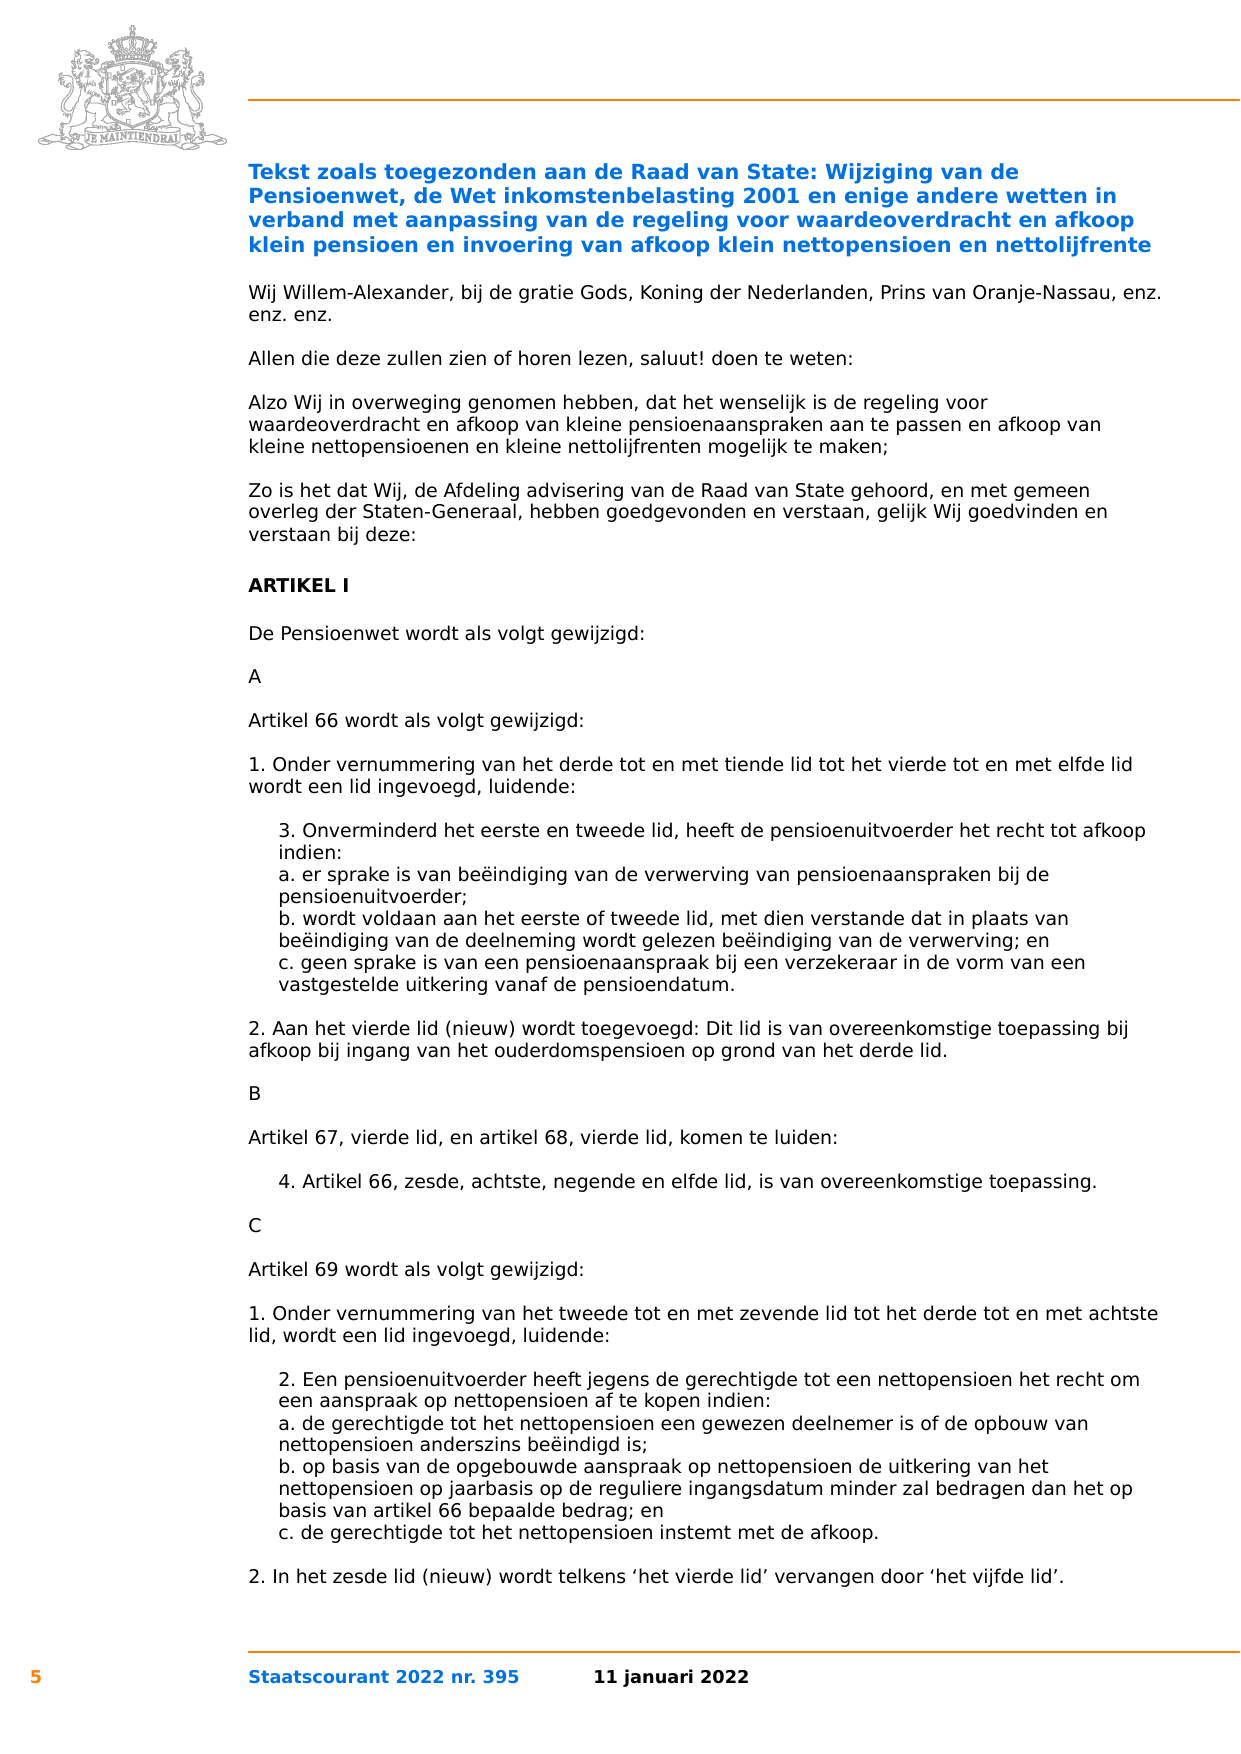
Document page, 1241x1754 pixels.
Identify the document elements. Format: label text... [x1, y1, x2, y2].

text Artikel 66 wordt als volgt gewijzigd: [248, 710, 1163, 732]
text 1. Onder vernummering van het derde tot en met tiende lid tot het vierde tot en met elfde lid wordt een lid ingevoegd, luidende: [248, 754, 1163, 798]
text b. op basis van de opgebouwde aanspraak op nettopensioen de uitkering van het nettopensioen op jaarbasis op de reguliere ingangsdatum minder zal bedragen dan het op basis van artikel 66 bepaalde bedrag; en [278, 1456, 1163, 1522]
text a. de gerechtigde tot het nettopensioen een gewezen deelnemer is of de opbouw van nettopensioen anderszins beëindigd is; [278, 1412, 1163, 1456]
text B [248, 1083, 1163, 1105]
text 2. In het zesde lid (nieuw) wordt telkens ‘het vierde lid’ vervangen door ‘het vijfde lid’. [248, 1566, 1163, 1588]
text 1. Onder vernummering van het tweede tot en met zevende lid tot het derde tot en met achtste lid, wordt een lid ingevoegd, luidende: [248, 1303, 1163, 1347]
text Alzo Wij in overweging genomen hebben, dat het wenselijk is de regeling voor waardeoverdracht en afkoop van kleine pensioenaanspraken aan te passen en afkoop van kleine nettopensioenen en kleine nettolijfrenten mogelijk te maken; [248, 392, 1163, 458]
text C [248, 1215, 1163, 1237]
text Allen die deze zullen zien of horen lezen, saluut! doen te weten: [248, 348, 1163, 370]
text Artikel 67, vierde lid, en artikel 68, vierde lid, komen te luiden: [248, 1127, 1163, 1149]
text 2. Een pensioenuitvoerder heeft jegens de gerechtigde tot een nettopensioen het recht om een aanspraak op nettopensioen af te kopen indien: [278, 1368, 1163, 1412]
text 3. Onverminderd het eerste en tweede lid, heeft de pensioenuitvoerder het recht tot afkoop indien: [278, 820, 1163, 864]
text Zo is het dat Wij, de Afdeling advisering van de Raad van State gehoord, en met gemeen overleg der Staten-Generaal, hebben goedgevonden en verstaan, gelijk Wij goedvinden en verstaan bij deze: [248, 479, 1163, 545]
text c. geen sprake is van een pensioenaanspraak bij een verzekeraar in de vorm van een vastgestelde uitkering vanaf de pensioendatum. [278, 952, 1163, 996]
text De Pensioenwet wordt als volgt gewijzigd: [248, 622, 1163, 644]
picture [38, 25, 227, 150]
text A [248, 666, 1163, 688]
text b. wordt voldaan aan het eerste of tweede lid, met dien verstande dat in plaats van beëindiging van de deelneming wordt gelezen beëindiging van de verwerving; en [278, 908, 1163, 952]
text c. de gerechtigde tot het nettopensioen instemt met de afkoop. [278, 1522, 1163, 1544]
text Wij Willem-Alexander, bij de gratie Gods, Koning der Nederlanden, Prins van Oranje-Nassau, enz. enz. enz. [248, 282, 1163, 326]
subtitle ARTIKEL I [248, 575, 1163, 597]
text a. er sprake is van beëindiging van de verwerving van pensioenaanspraken bij de pensioenuitvoerder; [278, 864, 1163, 908]
subtitle Tekst zoals toegezonden aan de Raad van State: Wijziging van de Pensioenwet, de Wet inkomstenbelasting 2001 en enige andere wetten in verband met aanpassing van de regeling voor waardeoverdracht en afkoop klein pensioen en invoering van afkoop klein nettopensioen en nettolijfrente [248, 160, 1163, 257]
text 2. Aan het vierde lid (nieuw) wordt toegevoegd: Dit lid is van overeenkomstige toepassing bij afkoop bij ingang van het ouderdomspensioen op grond van het derde lid. [248, 1017, 1163, 1061]
text 4. Artikel 66, zesde, achtste, negende en elfde lid, is van overeenkomstige toepassing. [278, 1171, 1163, 1193]
text Artikel 69 wordt als volgt gewijzigd: [248, 1259, 1163, 1281]
